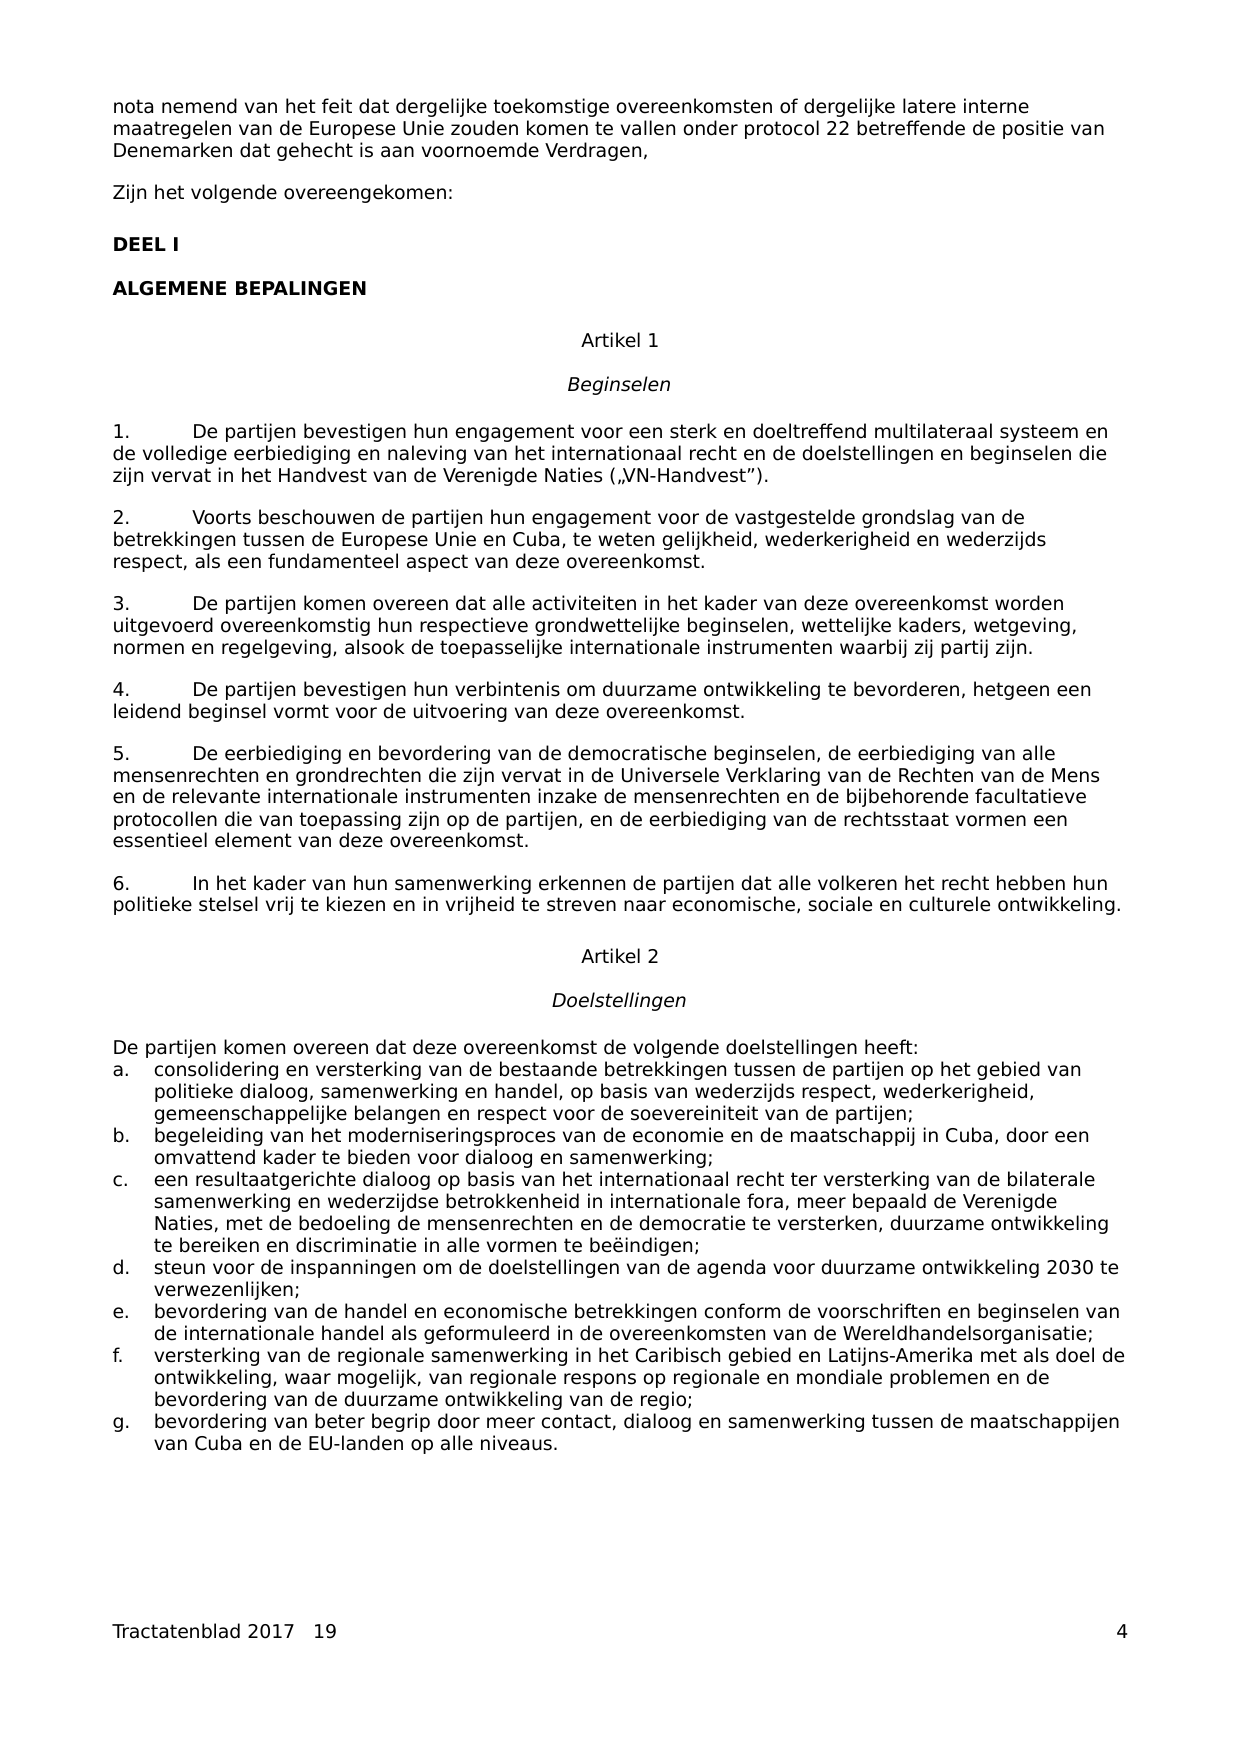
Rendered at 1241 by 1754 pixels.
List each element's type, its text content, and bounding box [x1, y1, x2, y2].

text d. steun voor de inspanningen om de doelstellingen van de agenda voor duurzame ontwikkeling 2030 te verwezenlijken; [112, 1257, 1128, 1301]
subtitle DEEL I ALGEMENE BEPALINGEN [112, 234, 1128, 300]
text 1. De partijen bevestigen hun engagement voor een sterk en doeltreffend multilateraal systeem en de volledige eerbiediging en naleving van het internationaal recht en de doelstellingen en beginselen die zijn vervat in het Handvest van de Verenigde Naties („VN-Handvest”). [112, 421, 1128, 487]
text De partijen komen overeen dat deze overeenkomst de volgende doelstellingen heeft: [112, 1037, 1128, 1059]
text 4. De partijen bevestigen hun verbintenis om duurzame ontwikkeling te bevorderen, hetgeen een leidend beginsel vormt voor de uitvoering van deze overeenkomst. [112, 678, 1128, 722]
text Zijn het volgende overeengekomen: [112, 182, 1128, 204]
subtitle Artikel 1 Beginselen [112, 330, 1128, 396]
text g. bevordering van beter begrip door meer contact, dialoog en samenwerking tussen de maatschappijen van Cuba en de EU-landen op alle niveaus. [112, 1411, 1128, 1455]
text e. bevordering van de handel en economische betrekkingen conform de voorschriften en beginselen van de internationale handel als geformuleerd in de overeenkomsten van de Wereldhandelsorganisatie; [112, 1301, 1128, 1345]
subtitle Artikel 2 Doelstellingen [112, 946, 1128, 1012]
text 6. In het kader van hun samenwerking erkennen de partijen dat alle volkeren het recht hebben hun politieke stelsel vrij te kiezen en in vrijheid te streven naar economische, sociale en culturele ontwikkeling. [112, 872, 1128, 916]
text 3. De partijen komen overeen dat alle activiteiten in het kader van deze overeenkomst worden uitgevoerd overeenkomstig hun respectieve grondwettelijke beginselen, wettelijke kaders, wetgeving, normen en regelgeving, alsook de toepasselijke internationale instrumenten waarbij zij partij zijn. [112, 593, 1128, 658]
text 2. Voorts beschouwen de partijen hun engagement voor de vastgestelde grondslag van de betrekkingen tussen de Europese Unie en Cuba, te weten gelijkheid, wederkerigheid en wederzijds respect, als een fundamenteel aspect van deze overeenkomst. [112, 507, 1128, 573]
text c. een resultaatgerichte dialoog op basis van het internationaal recht ter versterking van de bilaterale samenwerking en wederzijdse betrokkenheid in internationale fora, meer bepaald de Verenigde Naties, met de bedoeling de mensenrechten en de democratie te versterken, duurzame ontwikkeling te bereiken en discriminatie in alle vormen te beëindigen; [112, 1169, 1128, 1257]
text b. begeleiding van het moderniseringsproces van de economie en de maatschappij in Cuba, door een omvattend kader te bieden voor dialoog en samenwerking; [112, 1125, 1128, 1169]
text 5. De eerbiediging en bevordering van de democratische beginselen, de eerbiediging van alle mensenrechten en grondrechten die zijn vervat in de Universele Verklaring van de Rechten van de Mens en de relevante internationale instrumenten inzake de mensenrechten en de bijbehorende facultatieve protocollen die van toepassing zijn op de partijen, en de eerbiediging van de rechtsstaat vormen een essentieel element van deze overeenkomst. [112, 742, 1128, 852]
text nota nemend van het feit dat dergelijke toekomstige overeenkomsten of dergelijke latere interne maatregelen van de Europese Unie zouden komen te vallen onder protocol 22 betreffende de positie van Denemarken dat gehecht is aan voornoemde Verdragen, [112, 96, 1128, 162]
text a. consolidering en versterking van de bestaande betrekkingen tussen de partijen op het gebied van politieke dialoog, samenwerking en handel, op basis van wederzijds respect, wederkerigheid, gemeenschappelijke belangen en respect voor de soevereiniteit van de partijen; [112, 1059, 1128, 1125]
text f. versterking van de regionale samenwerking in het Caribisch gebied en Latijns-Amerika met als doel de ontwikkeling, waar mogelijk, van regionale respons op regionale en mondiale problemen en de bevordering van de duurzame ontwikkeling van de regio; [112, 1345, 1128, 1411]
